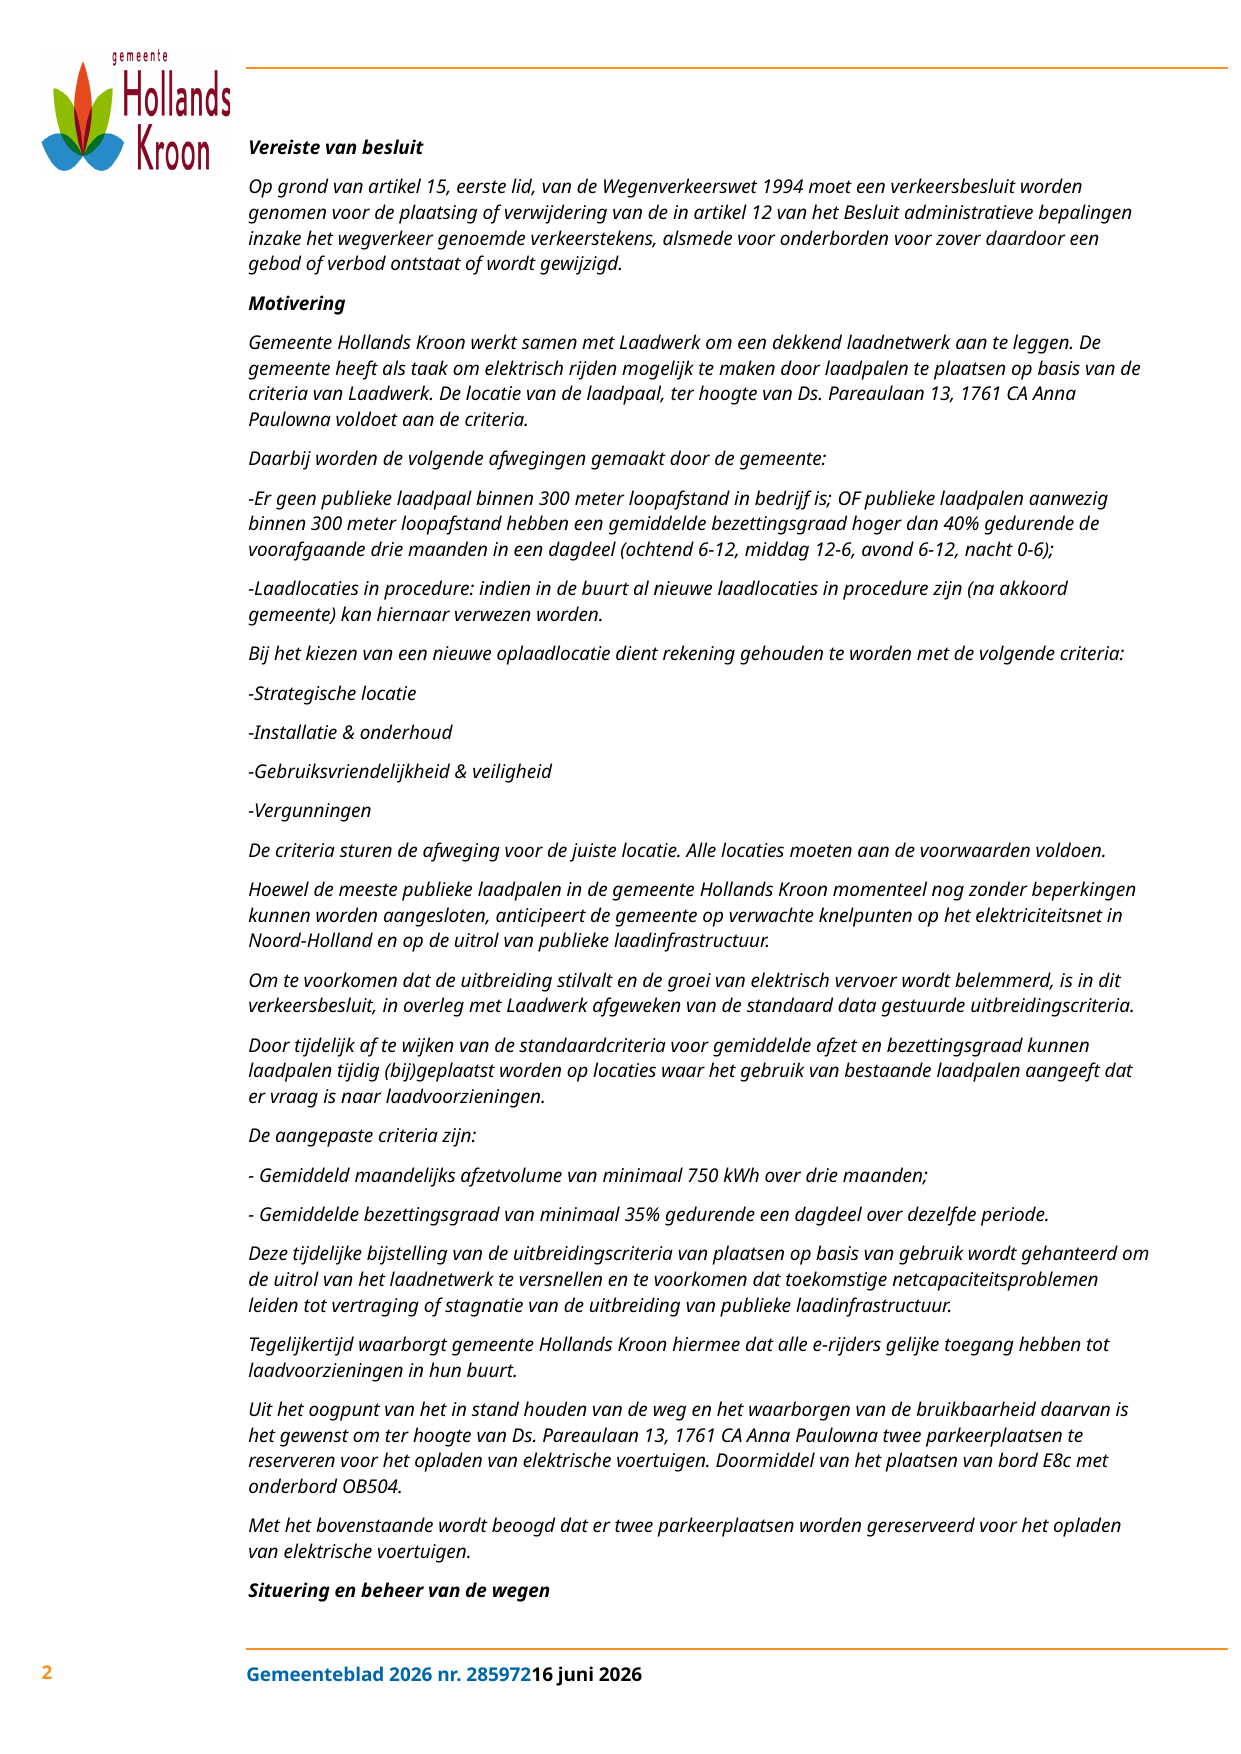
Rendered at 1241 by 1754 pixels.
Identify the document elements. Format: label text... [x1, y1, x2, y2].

text Motivering [248, 290, 1152, 316]
text Hoewel de meeste publieke laadpalen in de gemeente Hollands Kroon momenteel nog zonder beperkingen kunnen worden aangesloten, anticipeert de gemeente op verwachte knelpunten op het elektriciteitsnet in Noord-Holland en op de uitrol van publieke laadinfrastructuur. [248, 876, 1152, 953]
text Door tijdelijk af te wijken van de standaardcriteria voor gemiddelde afzet en bezettingsgraad kunnen laadpalen tijdig (bij)geplaatst worden op locaties waar het gebruik van bestaande laadpalen aangeeft dat er vraag is naar laadvoorzieningen. [248, 1032, 1152, 1109]
text -Vergunningen [248, 798, 1152, 823]
text -Er geen publieke laadpaal binnen 300 meter loopafstand in bedrijf is; OF publieke laadpalen aanwezig binnen 300 meter loopafstand hebben een gemiddelde bezettingsgraad hoger dan 40% gedurende de voorafgaande drie maanden in een dagdeel (ochtend 6-12, middag 12-6, avond 6-12, nacht 0-6); [248, 485, 1152, 562]
text Deze tijdelijke bijstelling van de uitbreidingscriteria van plaatsen op basis van gebruik wordt gehanteerd om de uitrol van het laadnetwerk te versnellen en te voorkomen dat toekomstige netcapaciteitsproblemen leiden tot vertraging of stagnatie van de uitbreiding van publieke laadinfrastructuur. [248, 1240, 1152, 1318]
text Uit het oogpunt van het in stand houden van de weg en het waarborgen van de bruikbaarheid daarvan is het gewenst om ter hoogte van Ds. Pareaulaan 13, 1761 CA Anna Paulowna twee parkeerplaatsen te reserveren voor het opladen van elektrische voertuigen. Doormiddel van het plaatsen van bord E8c met onderbord OB504. [248, 1396, 1152, 1499]
text -Strategische locatie [248, 680, 1152, 706]
text Met het bovenstaande wordt beoogd dat er twee parkeerplaatsen worden gereserveerd voor het opladen van elektrische voertuigen. [248, 1513, 1152, 1564]
text Om te voorkomen dat de uitbreiding stilvalt en de groei van elektrisch vervoer wordt belemmerd, is in dit verkeersbesluit, in overleg met Laadwerk afgeweken van de standaard data gestuurde uitbreidingscriteria. [248, 967, 1152, 1018]
text Situering en beheer van de wegen [248, 1578, 1152, 1603]
text Daarbij worden de volgende afwegingen gemaakt door de gemeente: [248, 446, 1152, 471]
text Op grond van artikel 15, eerste lid, van de Wegenverkeerswet 1994 moet een verkeersbesluit worden genomen voor de plaatsing of verwijdering van de in artikel 12 van het Besluit administratieve bepalingen inzake het wegverkeer genoemde verkeerstekens, alsmede voor onderborden voor zover daardoor een gebod of verbod ontstaat of wordt gewijzigd. [248, 173, 1152, 276]
text De criteria sturen de afweging voor de juiste locatie. Alle locaties moeten aan de voorwaarden voldoen. [248, 837, 1152, 863]
text De aangepaste criteria zijn: [248, 1123, 1152, 1148]
text -Laadlocaties in procedure: indien in de buurt al nieuwe laadlocaties in procedure zijn (na akkoord gemeente) kan hiernaar verwezen worden. [248, 576, 1152, 627]
text Tegelijkertijd waarborgt gemeente Hollands Kroon hiermee dat alle e-rijders gelijke toegang hebben tot laadvoorzieningen in hun buurt. [248, 1331, 1152, 1383]
text Bij het kiezen van een nieuwe oplaadlocatie dient rekening gehouden te worden met de volgende criteria: [248, 641, 1152, 666]
text - Gemiddelde bezettingsgraad van minimaal 35% gedurende een dagdeel over dezelfde periode. [248, 1201, 1152, 1227]
picture [41, 47, 231, 172]
text -Installatie & onderhoud [248, 719, 1152, 745]
text -Gebruiksvriendelijkheid & veiligheid [248, 758, 1152, 784]
text Gemeente Hollands Kroon werkt samen met Laadwerk om een dekkend laadnetwerk aan te leggen. De gemeente heeft als taak om elektrisch rijden mogelijk te maken door laadpalen te plaatsen op basis van de criteria van Laadwerk. De locatie van de laadpaal, ter hoogte van Ds. Pareaulaan 13, 1761 CA Anna Paulowna voldoet aan de criteria. [248, 329, 1152, 432]
text Vereiste van besluit [248, 134, 1152, 160]
text - Gemiddeld maandelijks afzetvolume van minimaal 750 kWh over drie maanden; [248, 1162, 1152, 1188]
